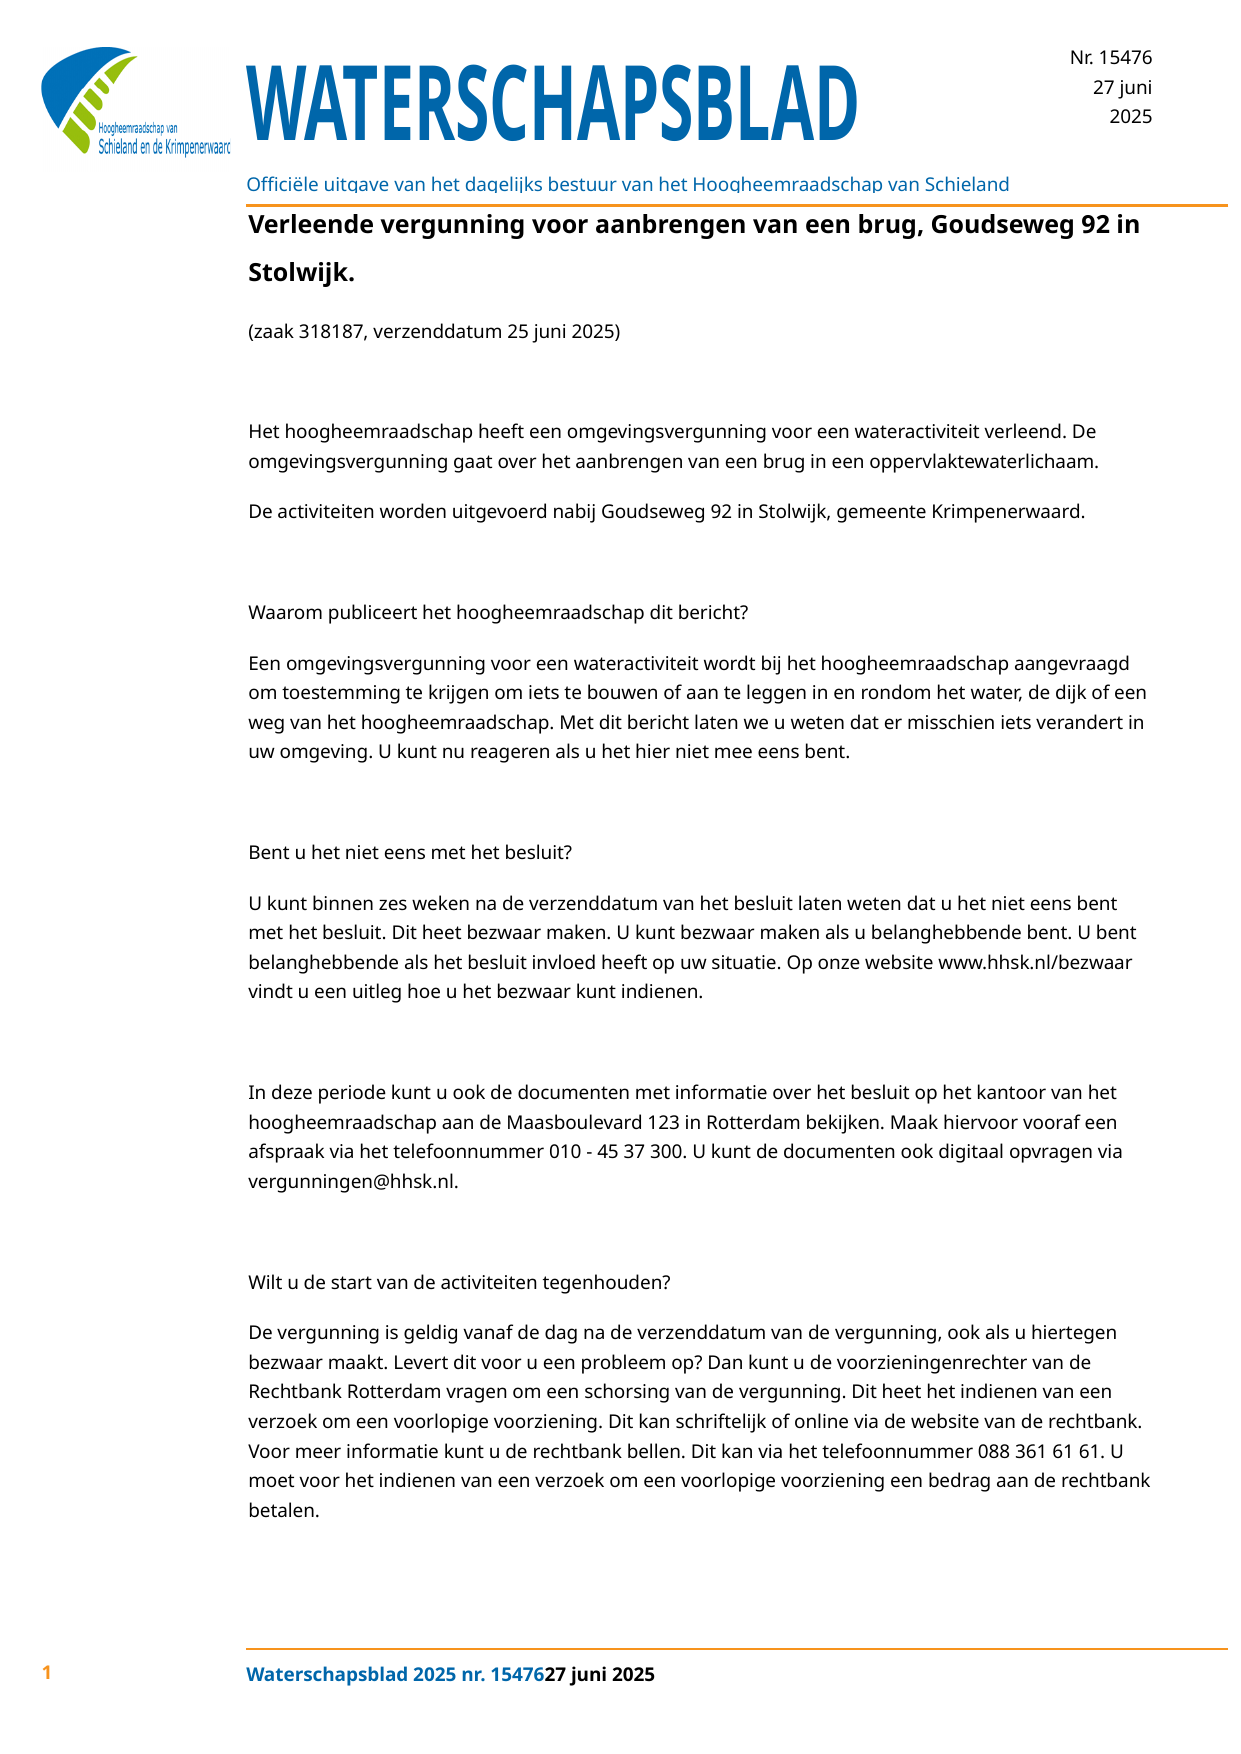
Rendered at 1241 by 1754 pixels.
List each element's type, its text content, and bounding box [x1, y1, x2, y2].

picture [41, 47, 231, 172]
text In deze periode kunt u ook de documenten met informatie over het besluit op het kantoor van het hoogheemraadschap aan de Maasboulevard 123 in Rotterdam bekijken. Maak hiervoor vooraf een afspraak via het telefoonnummer 010 - 45 37 300. U kunt de documenten ook digitaal opvragen via vergunningen@hhsk.nl. [248, 1079, 1152, 1194]
text (zaak 318187, verzenddatum 25 juni 2025) [248, 318, 1152, 344]
text Bent u het niet eens met het besluit? [248, 839, 1152, 865]
text Wilt u de start van de activiteiten tegenhouden? [248, 1269, 1152, 1295]
text Het hoogheemraadschap heeft een omgevingsvergunning voor een wateractiviteit verleend. De omgevingsvergunning gaat over het aanbrengen van een brug in een oppervlaktewaterlichaam. [248, 419, 1152, 474]
text Waarom publiceert het hoogheemraadschap dit bericht? [248, 599, 1152, 625]
text De activiteiten worden uitgevoerd nabij Goudseweg 92 in Stolwijk, gemeente Krimpenerwaard. [248, 499, 1152, 524]
text De vergunning is geldig vanaf de dag na de verzenddatum van de vergunning, ook als u hiertegen bezwaar maakt. Levert dit voor u een probleem op? Dan kunt u de voorzieningenrechter van de Rechtbank Rotterdam vragen om een schorsing van de vergunning. Dit heet het indienen van een verzoek om een voorlopige voorziening. Dit kan schriftelijk of online via de website van de rechtbank. Voor meer informatie kunt u de rechtbank bellen. Dit kan via het telefoonnummer 088 361 61 61. U moet voor het indienen van een verzoek om een voorlopige voorziening een bedrag aan de rechtbank betalen. [248, 1319, 1152, 1523]
text Verleende vergunning voor aanbrengen van een brug, Goudseweg 92 in Stolwijk. [248, 207, 1152, 288]
text U kunt binnen zes weken na de verzenddatum van het besluit laten weten dat u het niet eens bent met het besluit. Dit heet bezwaar maken. U kunt bezwaar maken als u belanghebbende bent. U bent belanghebbende als het besluit invloed heeft op uw situatie. Op onze website www.hhsk.nl/bezwaar vindt u een uitleg hoe u het bezwaar kunt indienen. [248, 890, 1152, 1004]
text Een omgevingsvergunning voor een wateractiviteit wordt bij het hoogheemraadschap aangevraagd om toestemming te krijgen om iets te bouwen of aan te leggen in en rondom het water, de dijk of een weg van het hoogheemraadschap. Met dit bericht laten we u weten dat er misschien iets verandert in uw omgeving. U kunt nu reageren als u het hier niet mee eens bent. [248, 650, 1152, 764]
